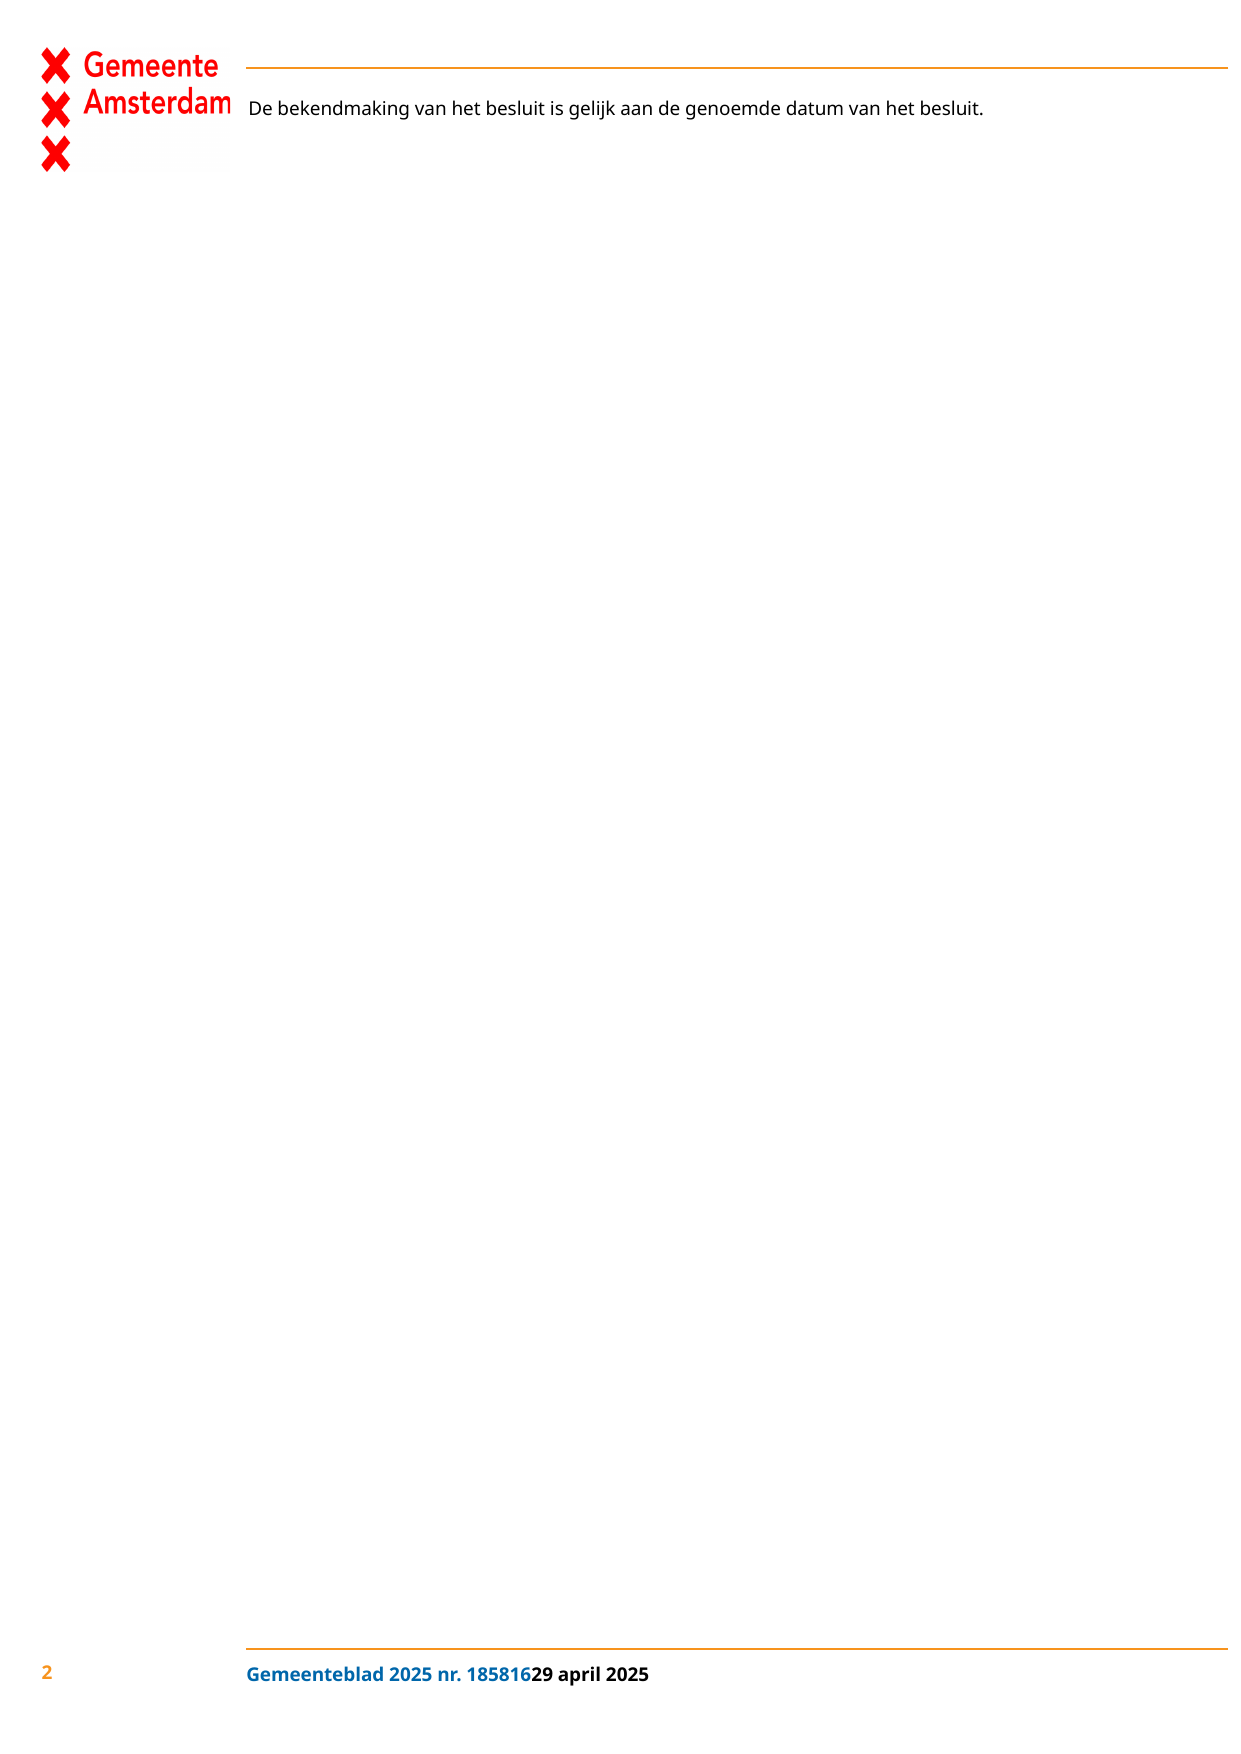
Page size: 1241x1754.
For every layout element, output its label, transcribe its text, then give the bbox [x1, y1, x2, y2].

picture [41, 47, 231, 172]
text De bekendmaking van het besluit is gelijk aan de genoemde datum van het besluit. [248, 95, 1152, 121]
